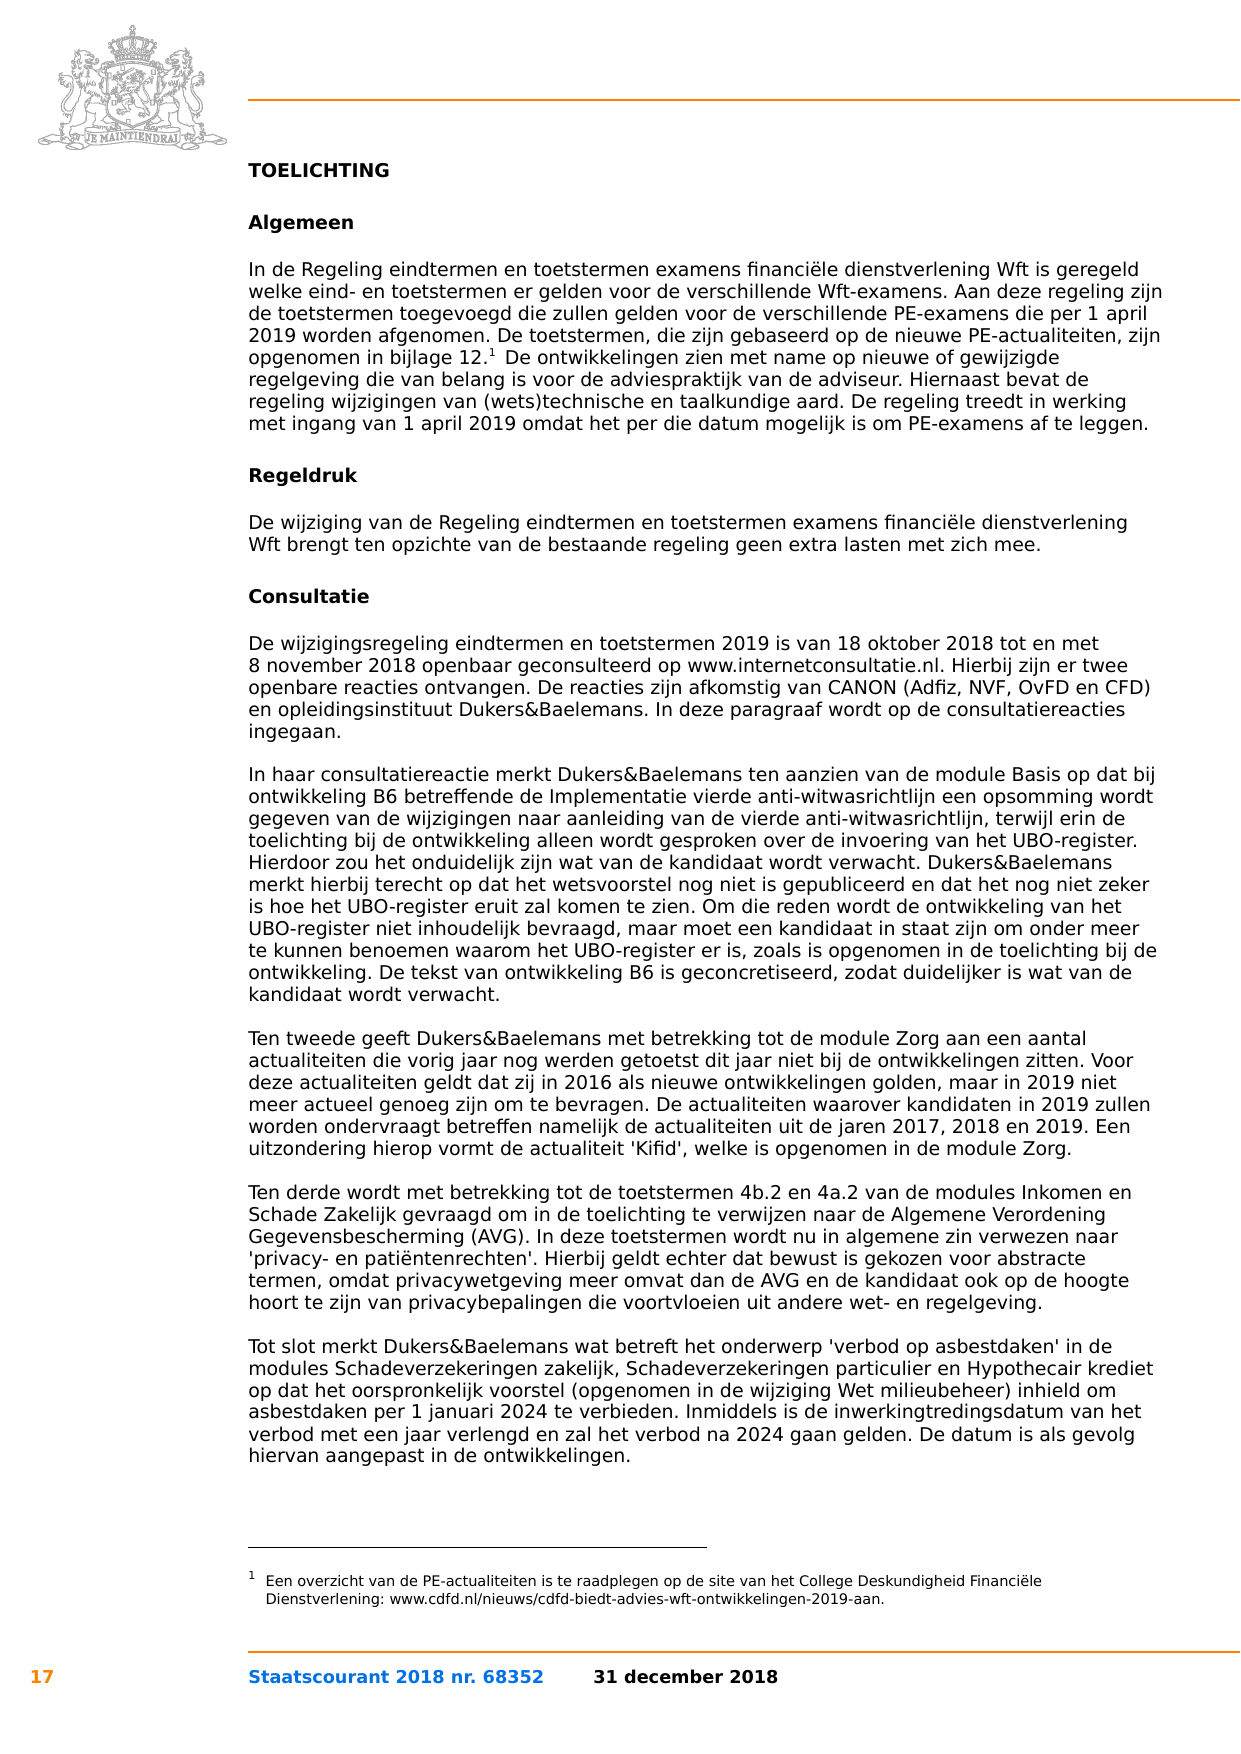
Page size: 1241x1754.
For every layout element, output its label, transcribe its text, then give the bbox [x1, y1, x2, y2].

subtitle Algemeen [248, 212, 1163, 234]
text De wijzigingsregeling eindtermen en toetstermen 2019 is van 18 oktober 2018 tot en met 8 november 2018 openbaar geconsulteerd op www.internetconsultatie.nl. Hierbij zijn er twee openbare reacties ontvangen. De reacties zijn afkomstig van CANON (Adfiz, NVF, OvFD en CFD) en opleidingsinstituut Dukers&Baelemans. In deze paragraaf wordt op de consultatiereacties ingegaan. [248, 633, 1163, 742]
subtitle Regeldruk [248, 465, 1163, 487]
text Ten tweede geeft Dukers&Baelemans met betrekking tot de module Zorg aan een aantal actualiteiten die vorig jaar nog werden getoetst dit jaar niet bij de ontwikkelingen zitten. Voor deze actualiteiten geldt dat zij in 2016 als nieuwe ontwikkelingen golden, maar in 2019 niet meer actueel genoeg zijn om te bevragen. De actualiteiten waarover kandidaten in 2019 zullen worden ondervraagt betreffen namelijk de actualiteiten uit de jaren 2017, 2018 en 2019. Een uitzondering hierop vormt de actualiteit 'Kifid', welke is opgenomen in de module Zorg. [248, 1028, 1163, 1160]
subtitle TOELICHTING [248, 160, 1163, 182]
text De wijziging van de Regeling eindtermen en toetstermen examens financiële dienstverlening Wft brengt ten opzichte van de bestaande regeling geen extra lasten met zich mee. [248, 512, 1163, 556]
text Een overzicht van de PE-actualiteiten is te raadplegen op de site van het College Deskundigheid Financiële Dienstverlening: www.cdfd.nl/nieuws/cdfd-biedt-advies-wft-ontwikkelingen-2019-aan. [248, 1569, 1163, 1608]
text Tot slot merkt Dukers&Baelemans wat betreft het onderwerp 'verbod op asbestdaken' in de modules Schadeverzekeringen zakelijk, Schadeverzekeringen particulier en Hypothecair krediet op dat het oorspronkelijk voorstel (opgenomen in de wijziging Wet milieubeheer) inhield om asbestdaken per 1 januari 2024 te verbieden. Inmiddels is de inwerkingtredingsdatum van het verbod met een jaar verlengd en zal het verbod na 2024 gaan gelden. De datum is als gevolg hiervan aangepast in de ontwikkelingen. [248, 1336, 1163, 1467]
text In haar consultatiereactie merkt Dukers&Baelemans ten aanzien van de module Basis op dat bij ontwikkeling B6 betreffende de Implementatie vierde anti-witwasrichtlijn een opsomming wordt gegeven van de wijzigingen naar aanleiding van de vierde anti-witwasrichtlijn, terwijl erin de toelichting bij de ontwikkeling alleen wordt gesproken over de invoering van het UBO-register. Hierdoor zou het onduidelijk zijn wat van de kandidaat wordt verwacht. Dukers&Baelemans merkt hierbij terecht op dat het wetsvoorstel nog niet is gepubliceerd en dat het nog niet zeker is hoe het UBO-register eruit zal komen te zien. Om die reden wordt de ontwikkeling van het UBO-register niet inhoudelijk bevraagd, maar moet een kandidaat in staat zijn om onder meer te kunnen benoemen waarom het UBO-register er is, zoals is opgenomen in de toelichting bij de ontwikkeling. De tekst van ontwikkeling B6 is geconcretiseerd, zodat duidelijker is wat van de kandidaat wordt verwacht. [248, 764, 1163, 1006]
text In de Regeling eindtermen en toetstermen examens financiële dienstverlening Wft is geregeld welke eind- en toetstermen er gelden voor de verschillende Wft-examens. Aan deze regeling zijn de toetstermen toegevoegd die zullen gelden voor de verschillende PE-examens die per 1 april 2019 worden afgenomen. De toetstermen, die zijn gebaseerd op de nieuwe PE-actualiteiten, zijn opgenomen in bijlage 12. De ontwikkelingen zien met name op nieuwe of gewijzigde regelgeving die van belang is voor de adviespraktijk van de adviseur. Hiernaast bevat de regeling wijzigingen van (wets)technische en taalkundige aard. De regeling treedt in werking met ingang van 1 april 2019 omdat het per die datum mogelijk is om PE-examens af te leggen. [248, 259, 1163, 435]
picture [38, 25, 227, 150]
subtitle Consultatie [248, 586, 1163, 608]
text Ten derde wordt met betrekking tot de toetstermen 4b.2 en 4a.2 van de modules Inkomen en Schade Zakelijk gevraagd om in de toelichting te verwijzen naar de Algemene Verordening Gegevensbescherming (AVG). In deze toetstermen wordt nu in algemene zin verwezen naar 'privacy- en patiëntenrechten'. Hierbij geldt echter dat bewust is gekozen voor abstracte termen, omdat privacywetgeving meer omvat dan de AVG en de kandidaat ook op de hoogte hoort te zijn van privacybepalingen die voortvloeien uit andere wet- en regelgeving. [248, 1182, 1163, 1314]
